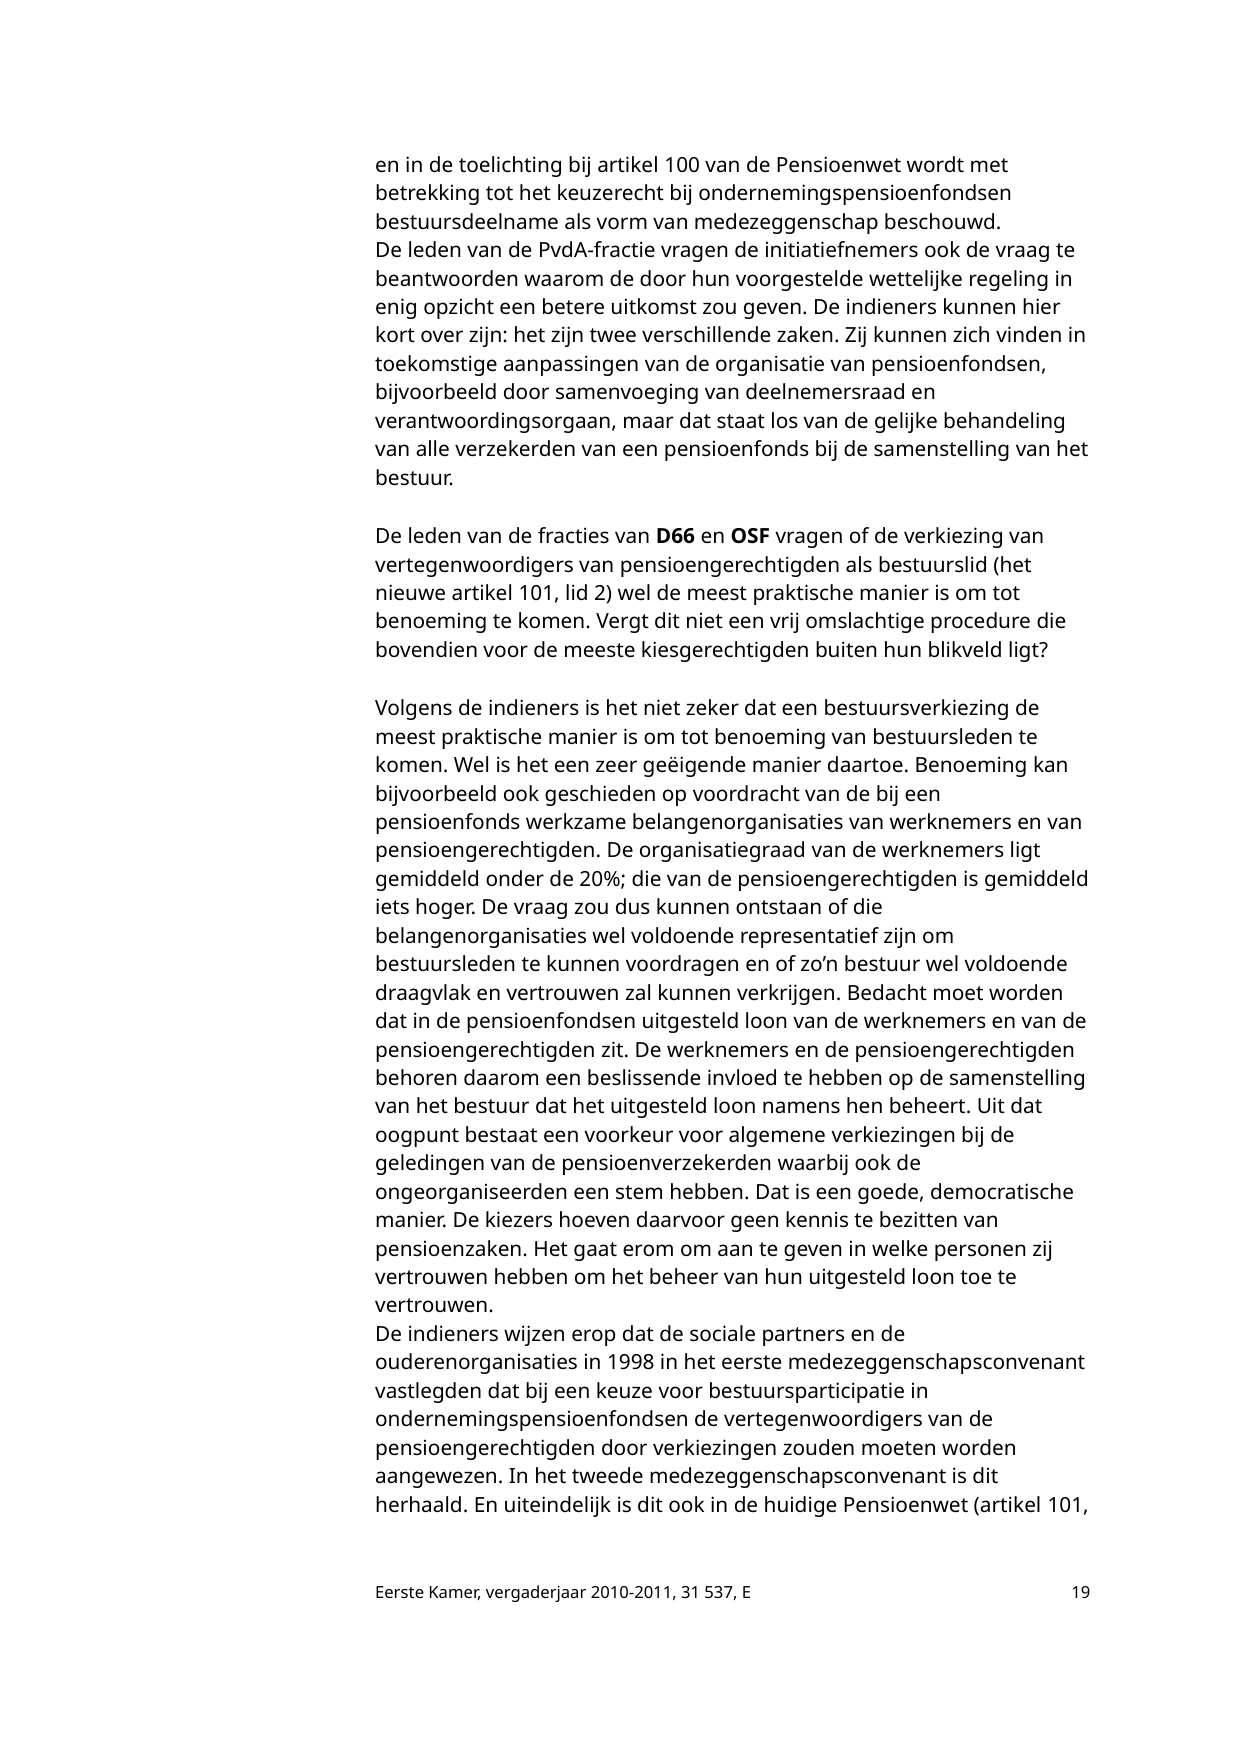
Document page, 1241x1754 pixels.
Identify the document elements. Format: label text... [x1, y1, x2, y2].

text Volgens de indieners is het niet zeker dat een bestuursverkiezing de meest praktische manier is om tot benoeming van bestuursleden te komen. Wel is het een zeer geëigende manier daartoe. Benoeming kan bijvoorbeeld ook geschieden op voordracht van de bij een pensioenfonds werkzame belangenorganisaties van werknemers en van pensioengerechtigden. De organisatiegraad van de werknemers ligt gemiddeld onder de 20%; die van de pensioengerechtigden is gemiddeld iets hoger. De vraag zou dus kunnen ontstaan of die belangenorganisaties wel voldoende representatief zijn om bestuursleden te kunnen voordragen en of zo’n bestuur wel voldoende draagvlak en vertrouwen zal kunnen verkrijgen. Bedacht moet worden dat in de pensioenfondsen uitgesteld loon van de werknemers en van de pensioengerechtigden zit. De werknemers en de pensioengerechtigden behoren daarom een beslissende invloed te hebben op de samenstelling van het bestuur dat het uitgesteld loon namens hen beheert. Uit dat oogpunt bestaat een voorkeur voor algemene verkiezingen bij de geledingen van de pensioenverzekerden waarbij ook de ongeorganiseerden een stem hebben. Dat is een goede, democratische manier. De kiezers hoeven daarvoor geen kennis te bezitten van pensioenzaken. Het gaat erom om aan te geven in welke personen zij vertrouwen hebben om het beheer van hun uitgesteld loon toe te vertrouwen. [375, 693, 1090, 1319]
text De leden van de PvdA-fractie vragen de initiatiefnemers ook de vraag te beantwoorden waarom de door hun voorgestelde wettelijke regeling in enig opzicht een betere uitkomst zou geven. De indieners kunnen hier kort over zijn: het zijn twee verschillende zaken. Zij kunnen zich vinden in toekomstige aanpassingen van de organisatie van pensioenfondsen, bijvoorbeeld door samenvoeging van deelnemersraad en verantwoordingsorgaan, maar dat staat los van de gelijke behandeling van alle verzekerden van een pensioenfonds bij de samenstelling van het bestuur. [375, 235, 1090, 491]
text De leden van de fracties van D66 en OSF vragen of de verkiezing van vertegenwoordigers van pensioengerechtigden als bestuurslid (het nieuwe artikel 101, lid 2) wel de meest praktische manier is om tot benoeming te komen. Vergt dit niet een vrij omslachtige procedure die bovendien voor de meeste kiesgerechtigden buiten hun blikveld ligt? [375, 521, 1090, 663]
text De indieners wijzen erop dat de sociale partners en de ouderenorganisaties in 1998 in het eerste medezeggenschapsconvenant vastlegden dat bij een keuze voor bestuursparticipatie in ondernemingspensioenfondsen de vertegenwoordigers van de pensioengerechtigden door verkiezingen zouden moeten worden aangewezen. In het tweede medezeggenschapsconvenant is dit herhaald. En uiteindelijk is dit ook in de huidige Pensioenwet (artikel 101, [375, 1319, 1090, 1518]
text en in de toelichting bij artikel 100 van de Pensioenwet wordt met betrekking tot het keuzerecht bij ondernemingspensioenfondsen bestuursdeelname als vorm van medezeggenschap beschouwd. [375, 150, 1090, 235]
